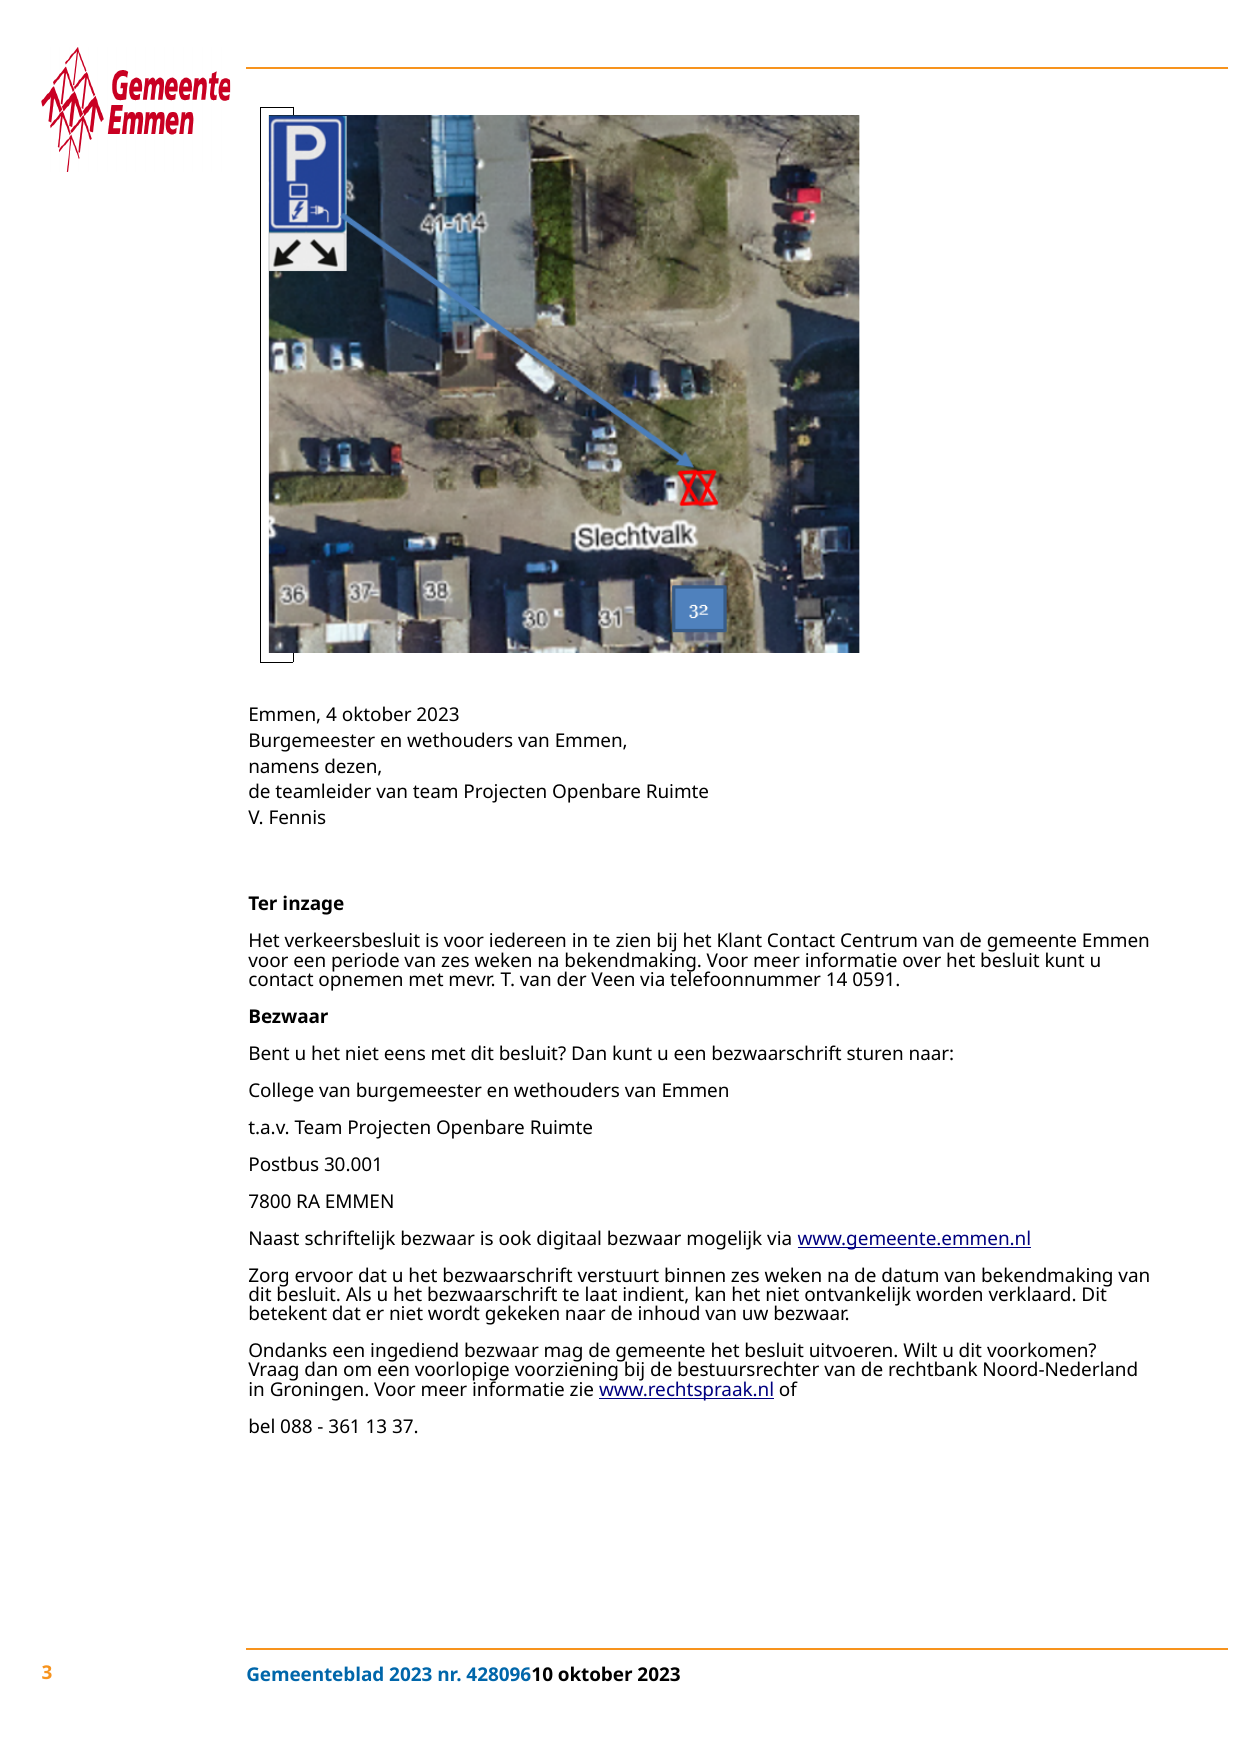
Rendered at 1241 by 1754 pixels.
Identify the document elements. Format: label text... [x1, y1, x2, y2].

text Het verkeersbesluit is voor iedereen in te zien bij het Klant Contact Centrum van de gemeente Emmen voor een periode van zes weken na bekendmaking. Voor meer informatie over het besluit kunt u contact opnemen met mevr. T. van der Veen via telefoonnummer 14 0591. [248, 932, 1152, 990]
text Emmen, 4 oktober 2023 [248, 702, 1152, 727]
text Ter inzage [248, 895, 1152, 914]
text Zorg ervoor dat u het bezwaarschrift verstuurt binnen zes weken na de datum van bekendmaking van dit besluit. Als u het bezwaarschrift te laat indient, kan het niet ontvankelijk worden verklaard. Dit betekent dat er niet wordt gekeken naar de inhoud van uw bezwaar. [248, 1267, 1152, 1324]
text Burgemeester en wethouders van Emmen, [248, 727, 1152, 753]
text Bezwaar [248, 1008, 1152, 1027]
picture [268, 115, 860, 653]
text Bent u het niet eens met dit besluit? Dan kunt u een bezwaarschrift sturen naar: [248, 1045, 1152, 1064]
text V. Fennis [248, 804, 1152, 830]
text de teamleider van team Projecten Openbare Ruimte [248, 779, 1152, 804]
text bel 088 - 361 13 37. [248, 1418, 1152, 1437]
text Naast schriftelijk bezwaar is ook digitaal bezwaar mogelijk via www.gemeente.emmen.nl [248, 1230, 1152, 1249]
text 7800 RA EMMEN [248, 1193, 1152, 1212]
text Postbus 30.001 [248, 1156, 1152, 1175]
text t.a.v. Team Projecten Openbare Ruimte [248, 1119, 1152, 1138]
text namens dezen, [248, 753, 1152, 779]
text Ondanks een ingediend bezwaar mag de gemeente het besluit uitvoeren. Wilt u dit voorkomen? Vraag dan om een voorlopige voorziening bij de bestuursrechter van de rechtbank Noord-Nederland in Groningen. Voor meer informatie zie www.rechtspraak.nl of [248, 1342, 1152, 1400]
text College van burgemeester en wethouders van Emmen [248, 1082, 1152, 1101]
picture [41, 47, 231, 172]
